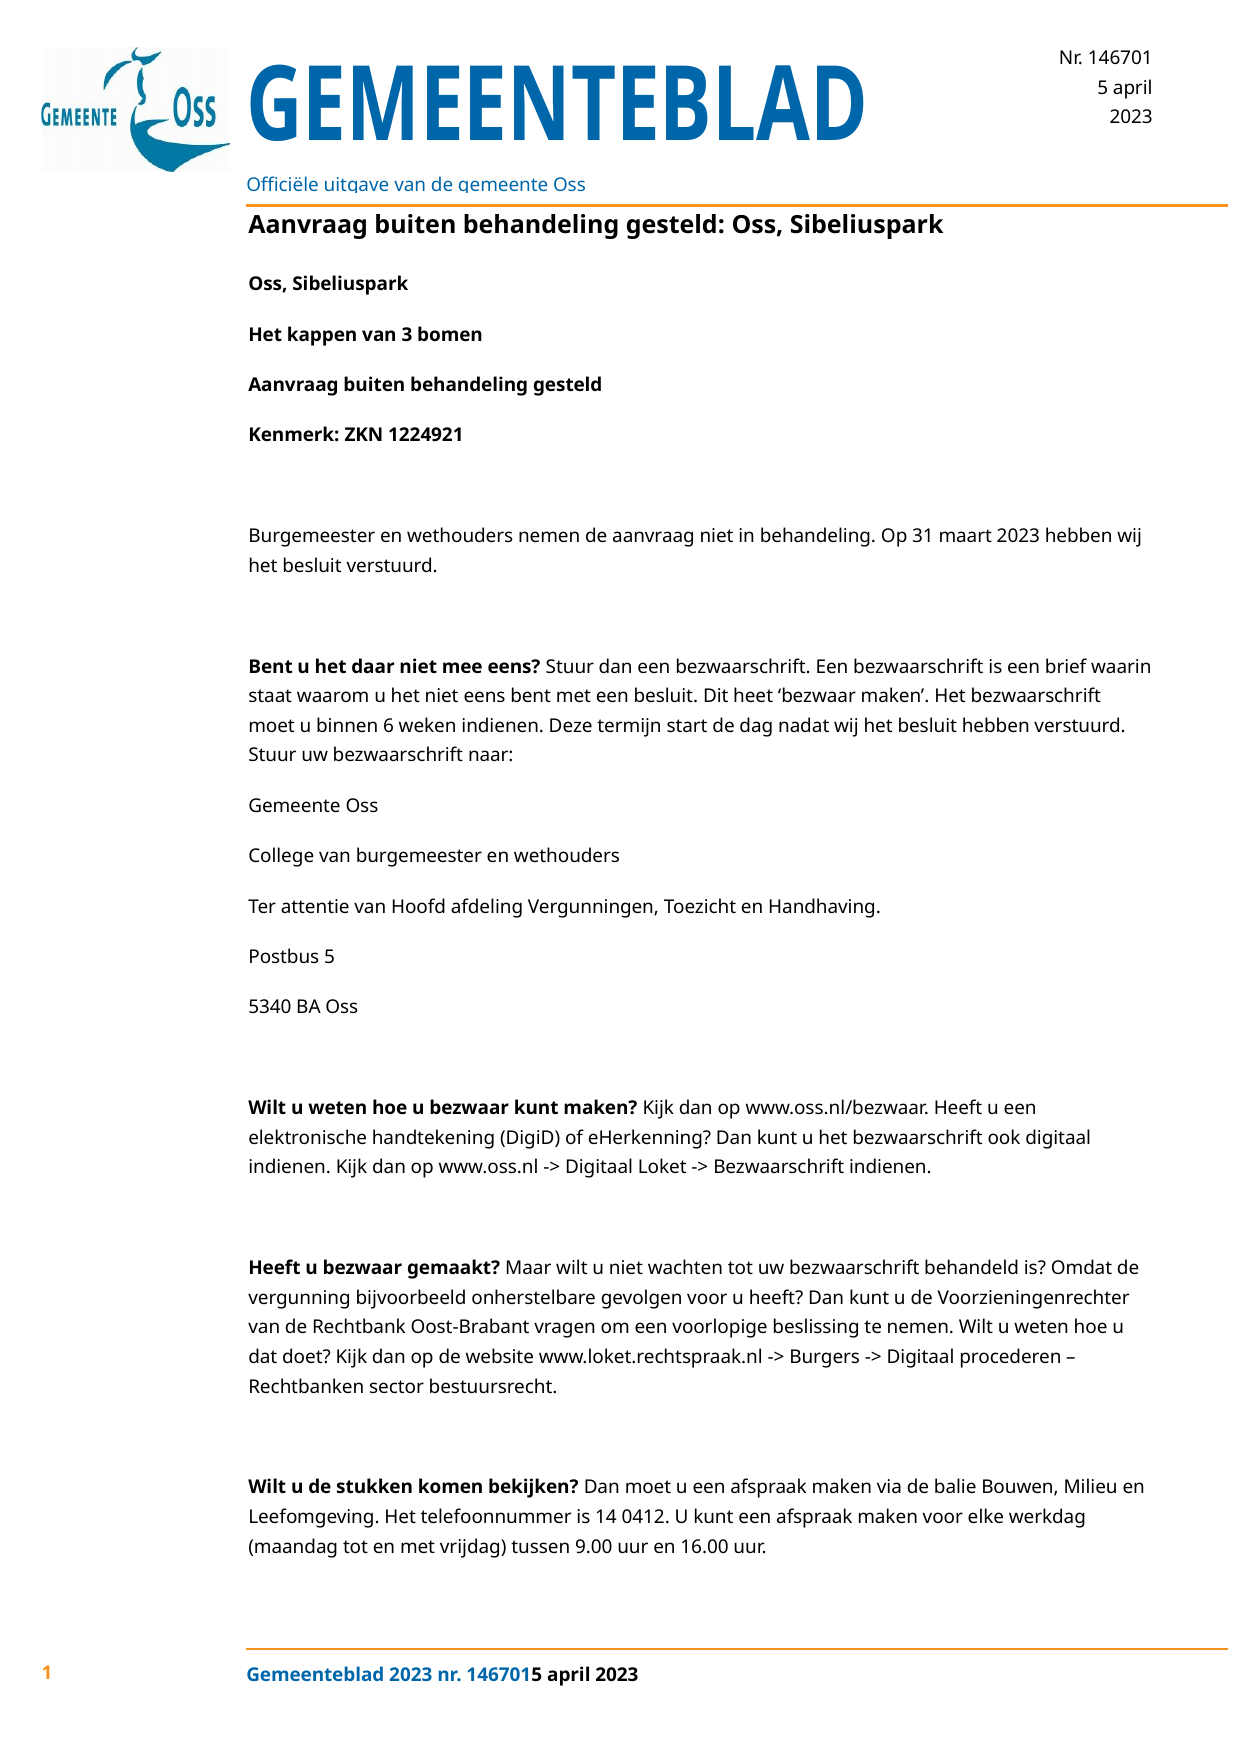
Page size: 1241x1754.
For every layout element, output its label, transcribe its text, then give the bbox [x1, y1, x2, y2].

text Ter attentie van Hoofd afdeling Vergunningen, Toezicht en Handhaving. [248, 893, 1152, 918]
text Aanvraag buiten behandeling gesteld [248, 371, 1152, 397]
text Bent u het daar niet mee eens? Stuur dan een bezwaarschrift. Een bezwaarschrift is een brief waarin staat waarom u het niet eens bent met een besluit. Dit heet ‘bezwaar maken’. Het bezwaarschrift moet u binnen 6 weken indienen. Deze termijn start de dag nadat wij het besluit hebben verstuurd. Stuur uw bezwaarschrift naar: [248, 653, 1152, 767]
text College van burgemeester en wethouders [248, 842, 1152, 868]
text Oss, Sibeliuspark [248, 270, 1152, 296]
text Heeft u bezwaar gemaakt? Maar wilt u niet wachten tot uw bezwaarschrift behandeld is? Omdat de vergunning bijvoorbeeld onherstelbare gevolgen voor u heeft? Dan kunt u de Voorzieningenrechter van de Rechtbank Oost-Brabant vragen om een voorlopige beslissing te nemen. Wilt u weten hoe u dat doet? Kijk dan op de website www.loket.rechtspraak.nl -> Burgers -> Digitaal procederen – Rechtbanken sector bestuursrecht. [248, 1254, 1152, 1398]
text Burgemeester en wethouders nemen de aanvraag niet in behandeling. Op 31 maart 2023 hebben wij het besluit verstuurd. [248, 522, 1152, 578]
text Postbus 5 [248, 943, 1152, 969]
text Aanvraag buiten behandeling gesteld: Oss, Sibeliuspark [248, 207, 1152, 241]
text Het kappen van 3 bomen [248, 321, 1152, 346]
text Kenmerk: ZKN 1224921 [248, 422, 1152, 447]
text 5340 BA Oss [248, 994, 1152, 1019]
text Gemeente Oss [248, 792, 1152, 818]
picture [41, 47, 231, 172]
text Wilt u de stukken komen bekijken? Dan moet u een afspraak maken via de balie Bouwen, Milieu en Leefomgeving. Het telefoonnummer is 14 0412. U kunt een afspraak maken voor elke werkdag (maandag tot en met vrijdag) tussen 9.00 uur en 16.00 uur. [248, 1474, 1152, 1558]
text Wilt u weten hoe u bezwaar kunt maken? Kijk dan op www.oss.nl/bezwaar. Heeft u een elektronische handtekening (DigiD) of eHerkenning? Dan kunt u het bezwaarschrift ook digitaal indienen. Kijk dan op www.oss.nl -> Digitaal Loket -> Bezwaarschrift indienen. [248, 1094, 1152, 1179]
